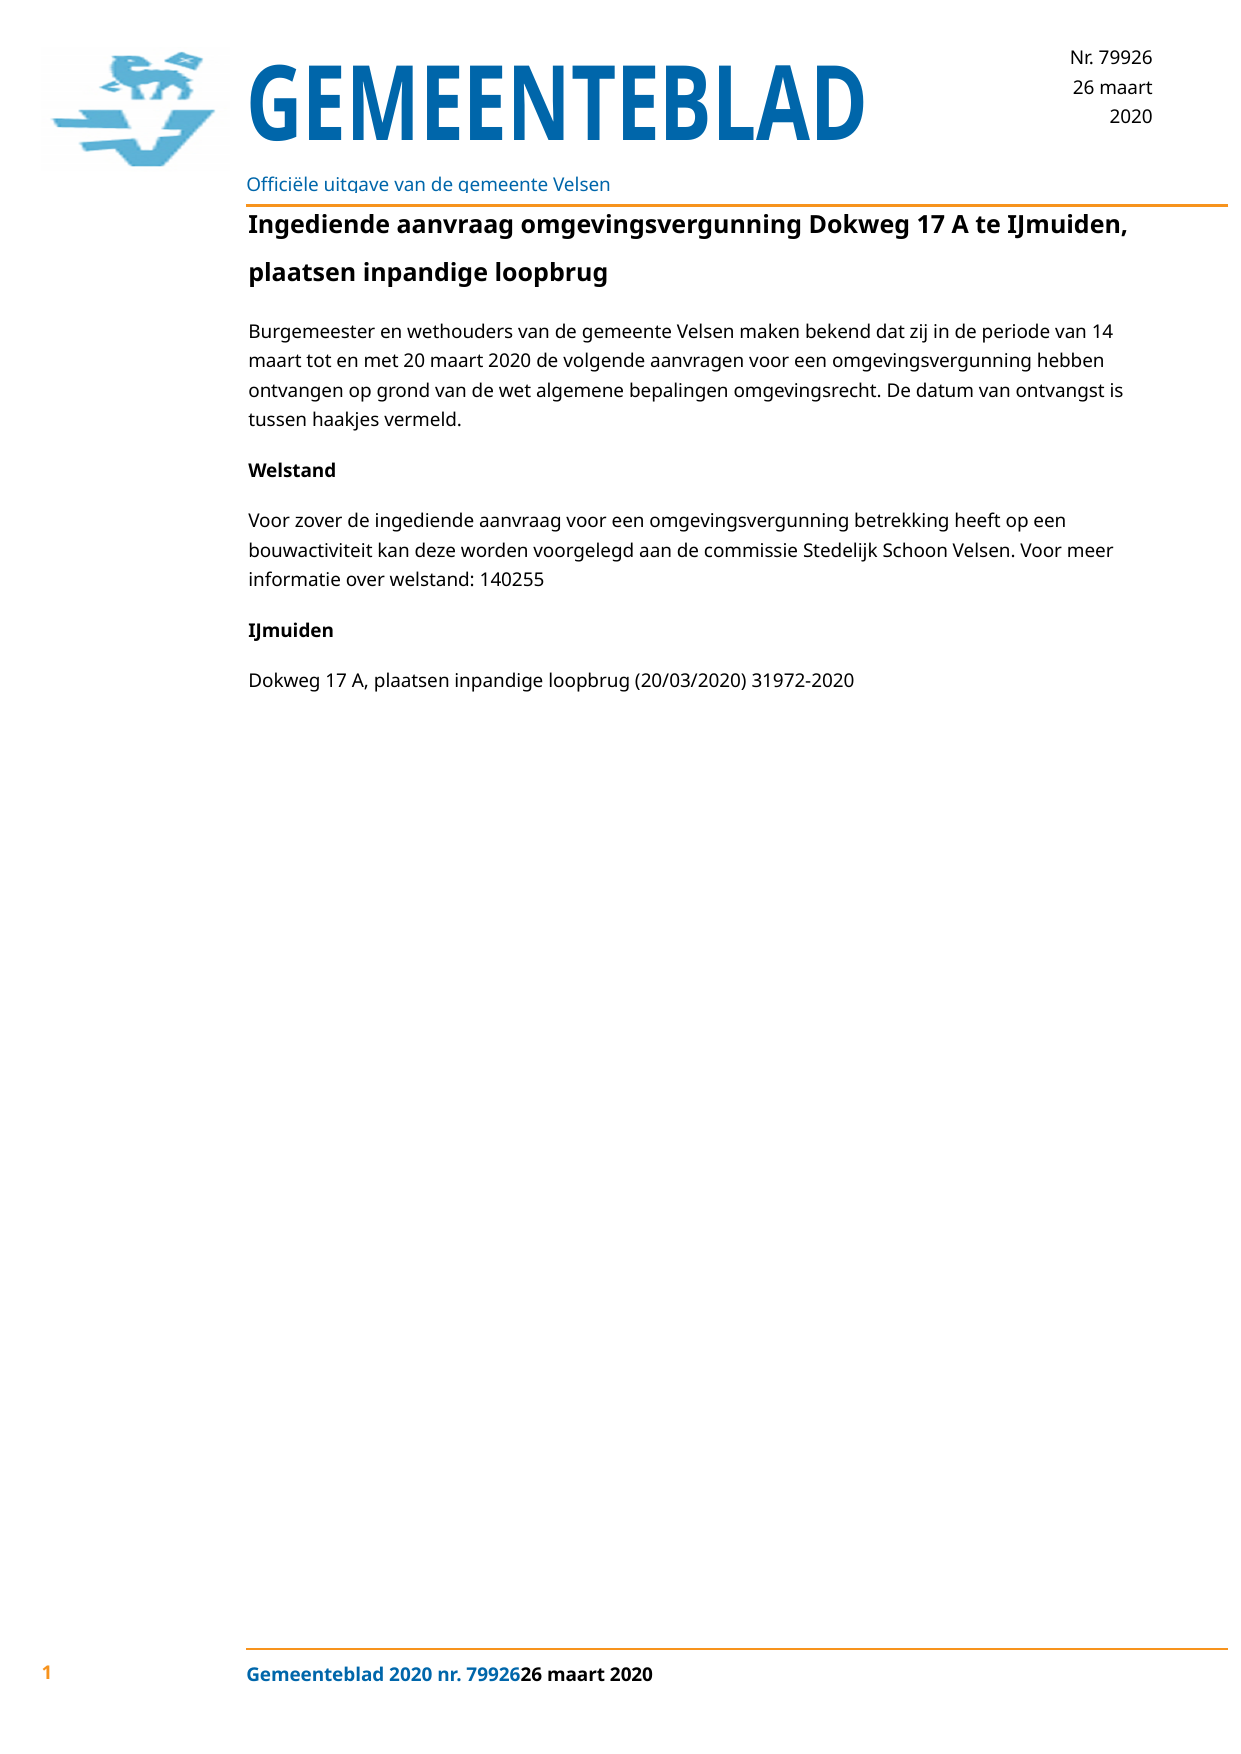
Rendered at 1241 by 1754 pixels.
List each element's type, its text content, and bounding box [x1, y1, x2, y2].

picture [41, 47, 231, 172]
text Voor zover de ingediende aanvraag voor een omgevingsvergunning betrekking heeft op een bouwactiviteit kan deze worden voorgelegd aan de commissie Stedelijk Schoon Velsen. Voor meer informatie over welstand: 140255 [248, 507, 1152, 592]
text Ingediende aanvraag omgevingsvergunning Dokweg 17 A te IJmuiden, plaatsen inpandige loopbrug [248, 207, 1152, 288]
text Burgemeester en wethouders van de gemeente Velsen maken bekend dat zij in de periode van 14 maart tot en met 20 maart 2020 de volgende aanvragen voor een omgevingsvergunning hebben ontvangen op grond van de wet algemene bepalingen omgevingsrecht. De datum van ontvangst is tussen haakjes vermeld. [248, 318, 1152, 432]
text Welstand [248, 457, 1152, 483]
text IJmuiden [248, 617, 1152, 643]
text Dokweg 17 A, plaatsen inpandige loopbrug (20/03/2020) 31972-2020 [248, 667, 1152, 693]
